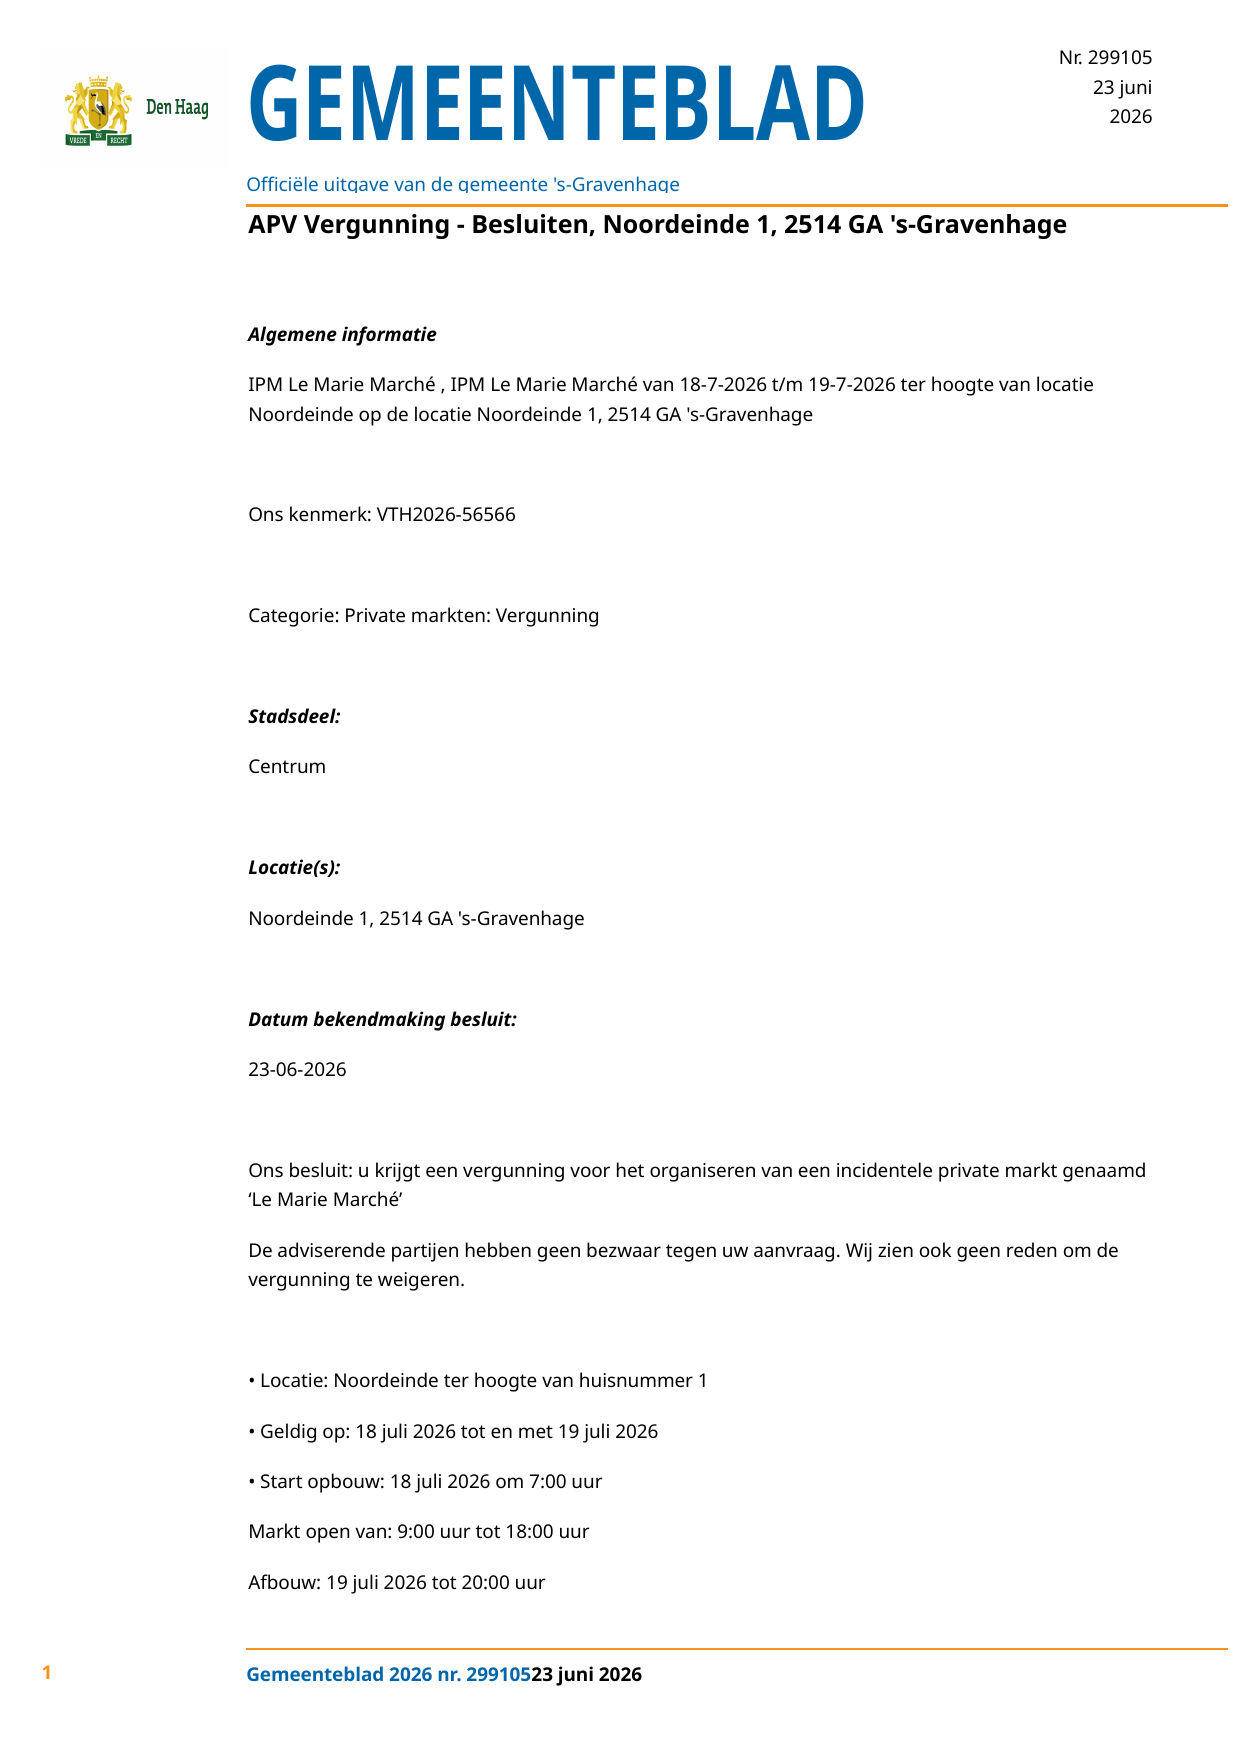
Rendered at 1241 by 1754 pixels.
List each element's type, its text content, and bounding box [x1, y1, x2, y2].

picture [41, 47, 231, 172]
text Afbouw: 19 juli 2026 tot 20:00 uur [248, 1569, 1152, 1595]
text • Start opbouw: 18 juli 2026 om 7:00 uur [248, 1468, 1152, 1494]
text Ons kenmerk: VTH2026-56566 [248, 502, 1152, 527]
text • Geldig op: 18 juli 2026 tot en met 19 juli 2026 [248, 1418, 1152, 1443]
text Categorie: Private markten: Vergunning [248, 602, 1152, 628]
text 23-06-2026 [248, 1056, 1152, 1082]
text Markt open van: 9:00 uur tot 18:00 uur [248, 1519, 1152, 1544]
text Ons besluit: u krijgt een vergunning voor het organiseren van een incidentele private markt genaamd ‘Le Marie Marché’ [248, 1157, 1152, 1212]
text Noordeinde 1, 2514 GA 's-Gravenhage [248, 905, 1152, 931]
text De adviserende partijen hebben geen bezwaar tegen uw aanvraag. Wij zien ook geen reden om de vergunning te weigeren. [248, 1237, 1152, 1292]
text Datum bekendmaking besluit: [248, 1006, 1152, 1031]
text IPM Le Marie Marché , IPM Le Marie Marché van 18-7-2026 t/m 19-7-2026 ter hoogte van locatie Noordeinde op de locatie Noordeinde 1, 2514 GA 's-Gravenhage [248, 371, 1152, 426]
text APV Vergunning - Besluiten, Noordeinde 1, 2514 GA 's-Gravenhage [248, 207, 1152, 241]
text • Locatie: Noordeinde ter hoogte van huisnummer 1 [248, 1367, 1152, 1393]
text Stadsdeel: [248, 703, 1152, 729]
text Centrum [248, 754, 1152, 779]
text Algemene informatie [248, 321, 1152, 346]
text Locatie(s): [248, 854, 1152, 880]
